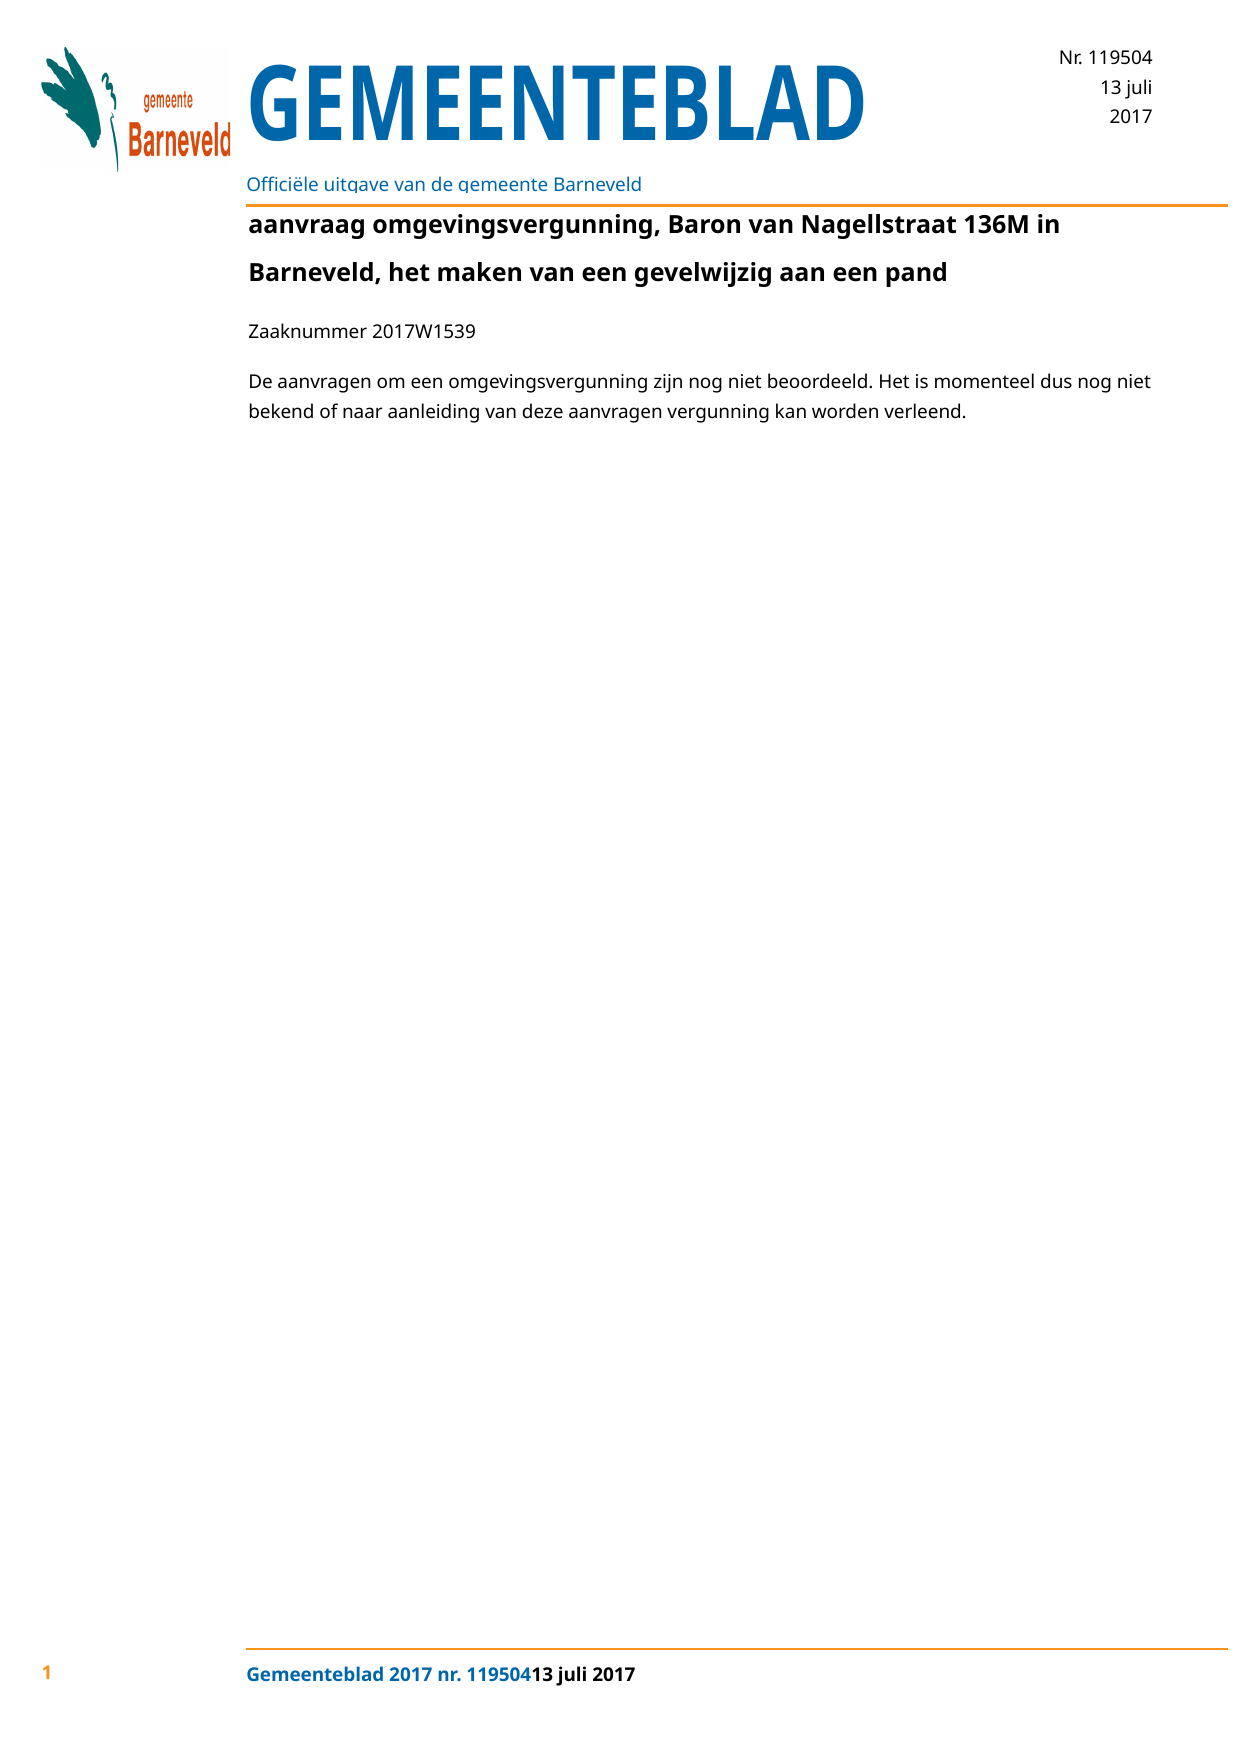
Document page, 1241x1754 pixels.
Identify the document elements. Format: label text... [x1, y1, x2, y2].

text aanvraag omgevingsvergunning, Baron van Nagellstraat 136M in Barneveld, het maken van een gevelwijzig aan een pand [248, 207, 1152, 288]
picture [41, 47, 231, 172]
text Zaaknummer 2017W1539 [248, 318, 1152, 344]
text De aanvragen om een omgevingsvergunning zijn nog niet beoordeeld. Het is momenteel dus nog niet bekend of naar aanleiding van deze aanvragen vergunning kan worden verleend. [248, 368, 1152, 424]
